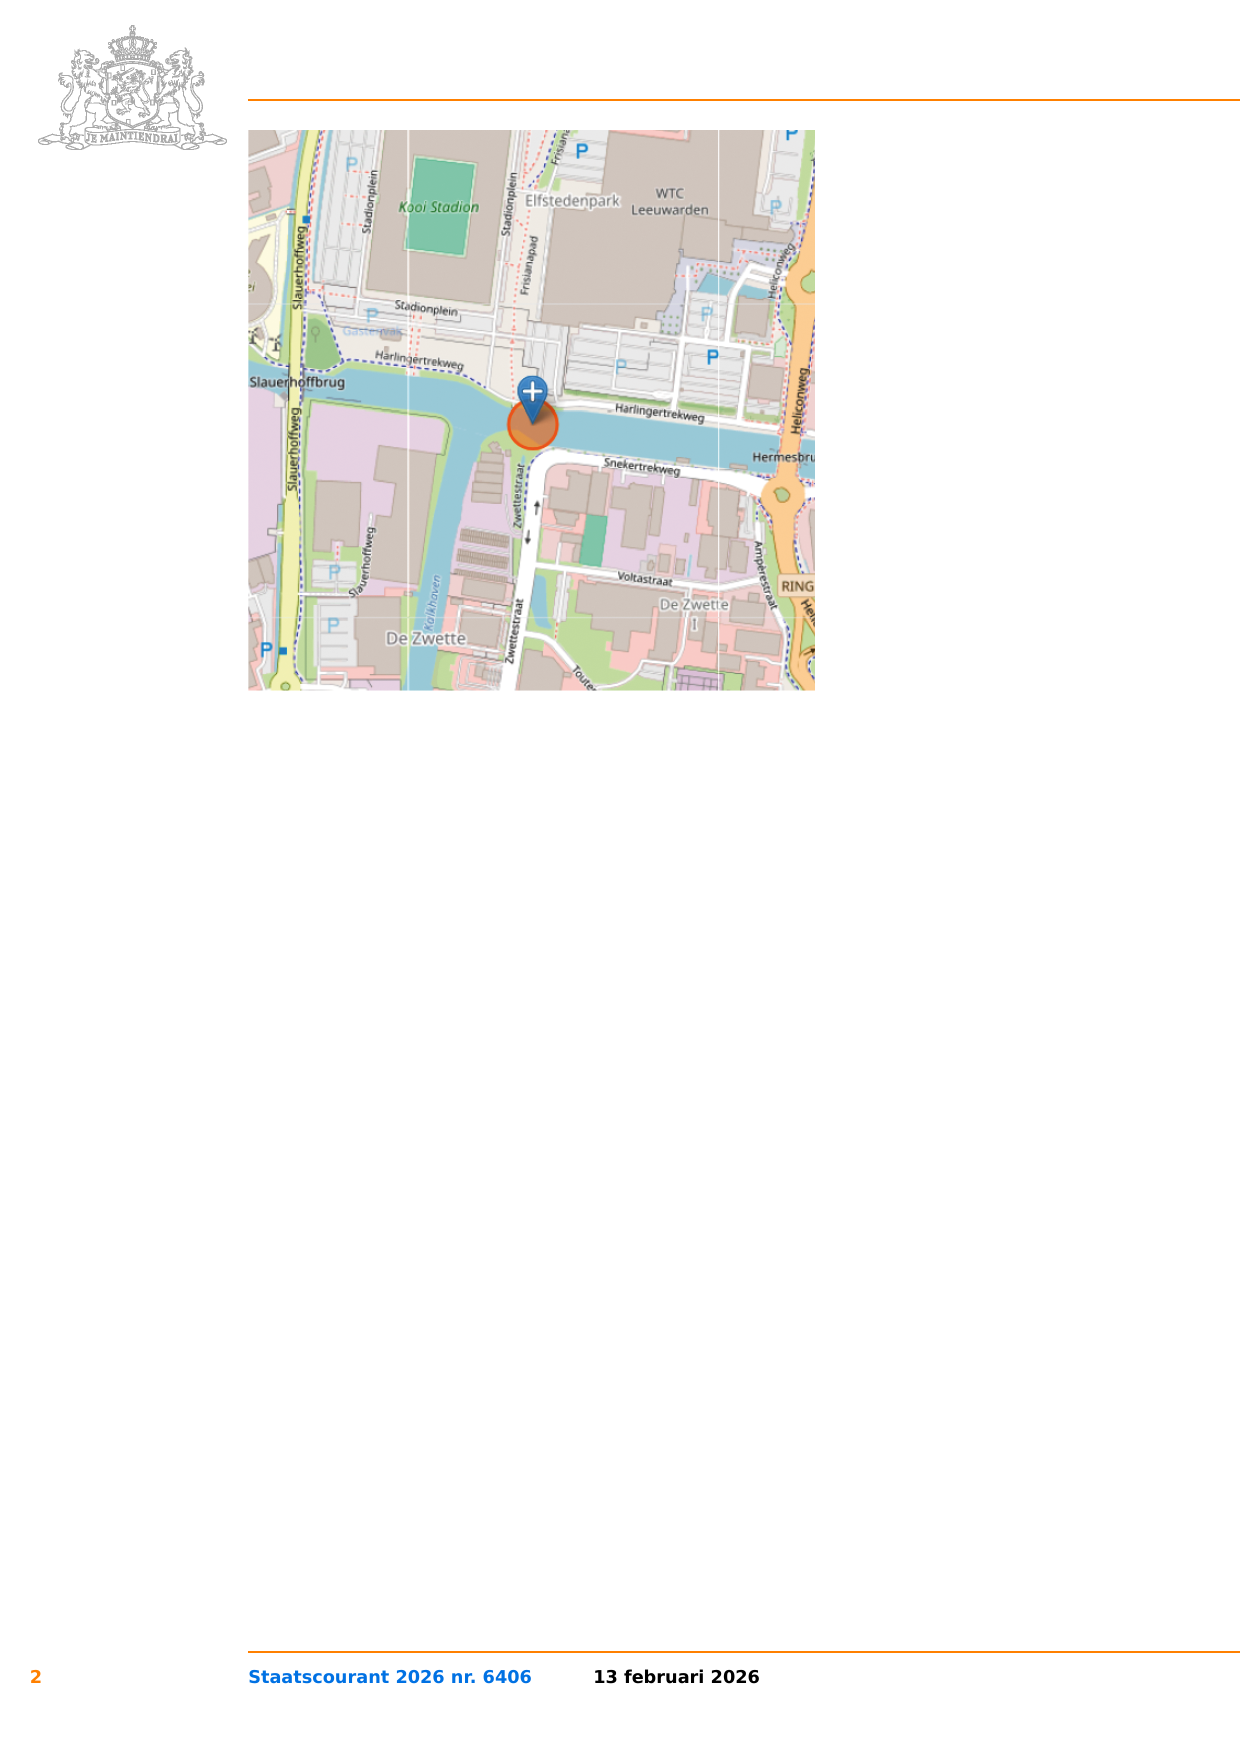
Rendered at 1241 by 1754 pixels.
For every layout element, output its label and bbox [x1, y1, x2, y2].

picture [38, 25, 227, 150]
picture [248, 130, 815, 691]
